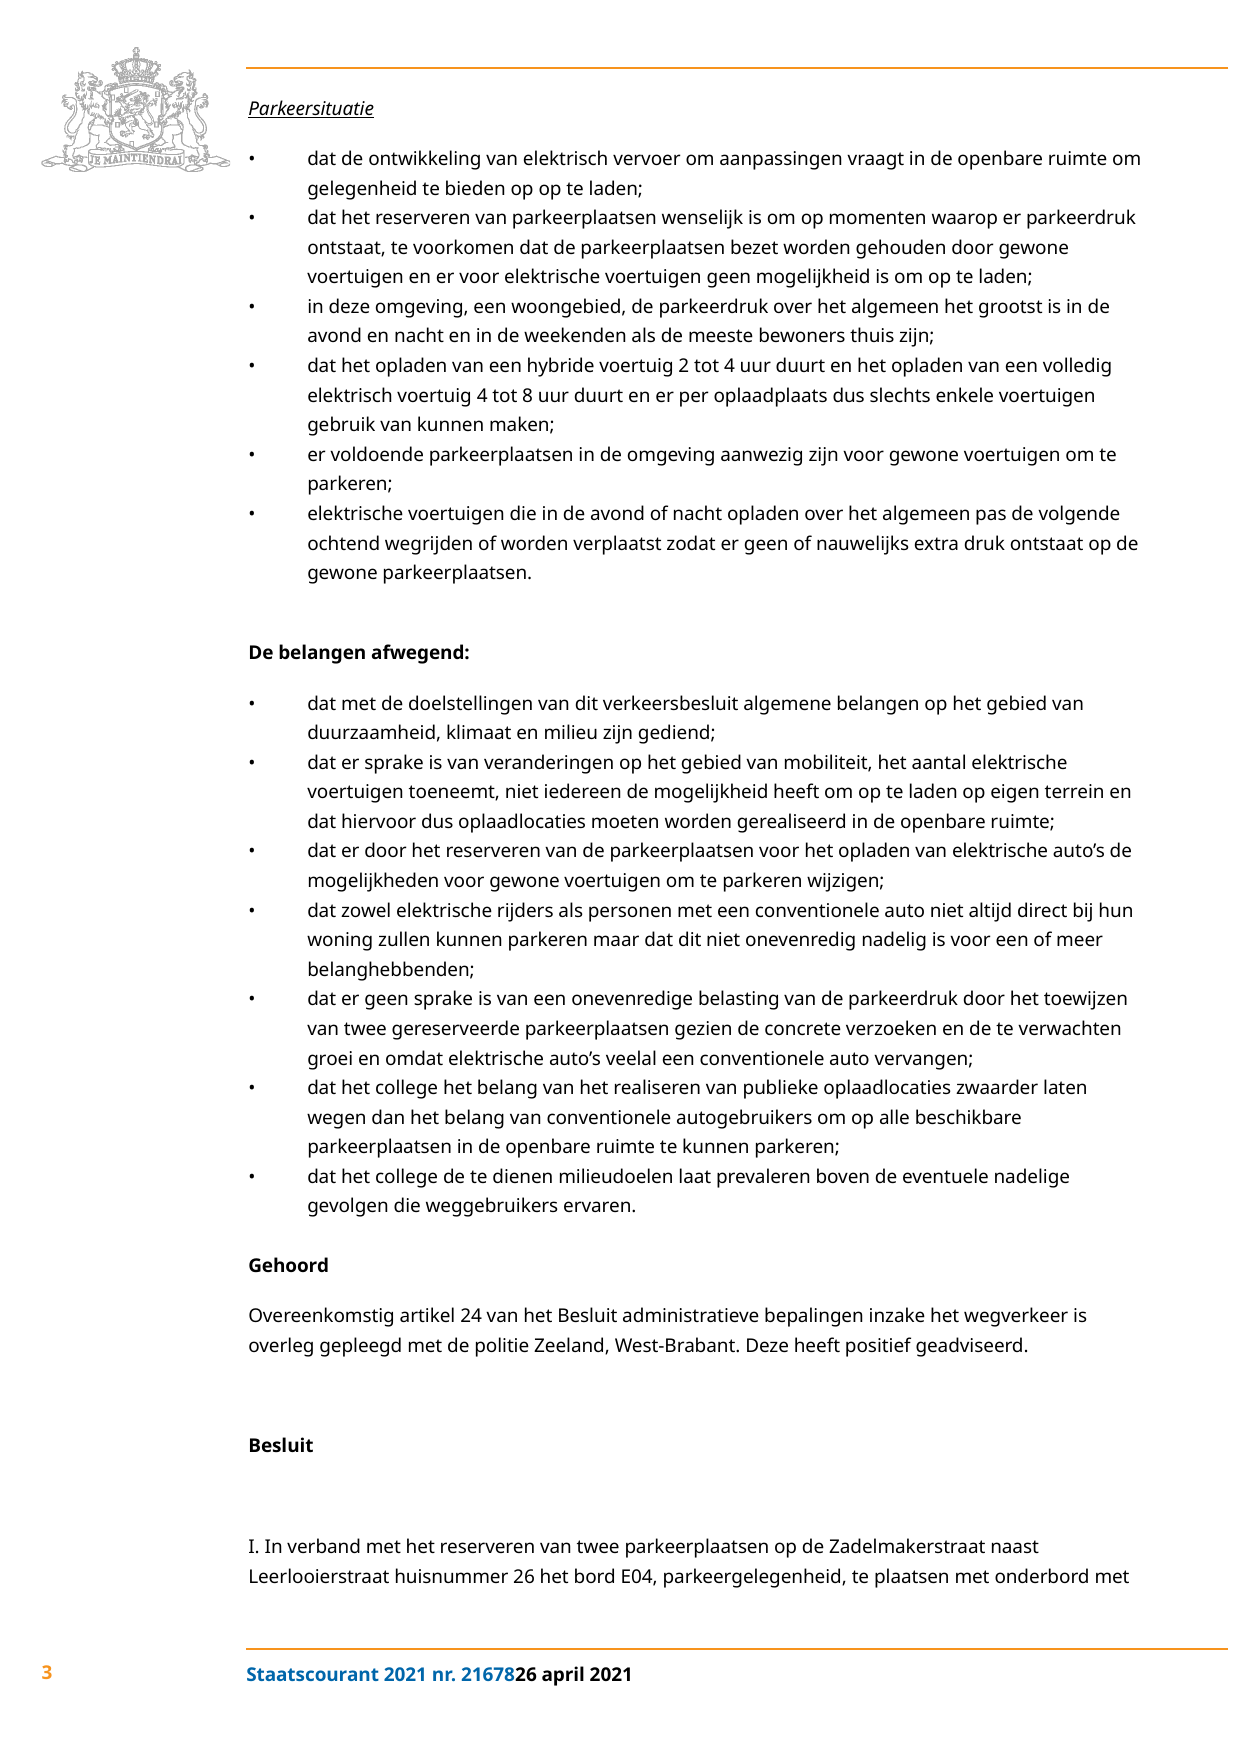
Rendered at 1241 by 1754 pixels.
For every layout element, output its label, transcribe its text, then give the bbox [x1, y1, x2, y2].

list dat zowel elektrische rijders als personen met een conventionele auto niet altijd direct bij hun woning zullen kunnen parkeren maar dat dit niet onevenredig nadelig is voor een of meer belanghebbenden; [248, 897, 1152, 982]
list dat de ontwikkeling van elektrisch vervoer om aanpassingen vraagt in de openbare ruimte om gelegenheid te bieden op op te laden; [248, 145, 1152, 201]
list dat het college de te dienen milieudoelen laat prevaleren boven de eventuele nadelige gevolgen die weggebruikers ervaren. [248, 1163, 1152, 1218]
list dat het reserveren van parkeerplaatsen wenselijk is om op momenten waarop er parkeerdruk ontstaat, te voorkomen dat de parkeerplaatsen bezet worden gehouden door gewone voertuigen en er voor elektrische voertuigen geen mogelijkheid is om op te laden; [248, 204, 1152, 289]
list dat er sprake is van veranderingen op het gebied van mobiliteit, het aantal elektrische voertuigen toeneemt, niet iedereen de mogelijkheid heeft om op te laden op eigen terrein en dat hiervoor dus oplaadlocaties moeten worden gerealiseerd in de openbare ruimte; [248, 749, 1152, 834]
text De belangen afwegend: [248, 639, 1152, 665]
text Besluit [248, 1433, 1152, 1458]
text Gehoord [248, 1252, 1152, 1278]
list er voldoende parkeerplaatsen in de omgeving aanwezig zijn voor gewone voertuigen om te parkeren; [248, 441, 1152, 496]
list elektrische voertuigen die in de avond of nacht opladen over het algemeen pas de volgende ochtend wegrijden of worden verplaatst zodat er geen of nauwelijks extra druk ontstaat op de gewone parkeerplaatsen. [248, 500, 1152, 585]
list dat het opladen van een hybride voertuig 2 tot 4 uur duurt en het opladen van een volledig elektrisch voertuig 4 tot 8 uur duurt en er per oplaadplaats dus slechts enkele voertuigen gebruik van kunnen maken; [248, 352, 1152, 437]
list dat er geen sprake is van een onevenredige belasting van de parkeerdruk door het toewijzen van twee gereserveerde parkeerplaatsen gezien de concrete verzoeken en de te verwachten groei en omdat elektrische auto’s veelal een conventionele auto vervangen; [248, 986, 1152, 1071]
list in deze omgeving, een woongebied, de parkeerdruk over het algemeen het grootst is in de avond en nacht en in de weekenden als de meeste bewoners thuis zijn; [248, 293, 1152, 348]
list dat met de doelstellingen van dit verkeersbesluit algemene belangen op het gebied van duurzaamheid, klimaat en milieu zijn gediend; [248, 690, 1152, 745]
picture [41, 47, 231, 172]
list dat er door het reserveren van de parkeerplaatsen voor het opladen van elektrische auto’s de mogelijkheden voor gewone voertuigen om te parkeren wijzigen; [248, 838, 1152, 893]
text Parkeersituatie [248, 95, 1152, 121]
list dat het college het belang van het realiseren van publieke oplaadlocaties zwaarder laten wegen dan het belang van conventionele autogebruikers om op alle beschikbare parkeerplaatsen in de openbare ruimte te kunnen parkeren; [248, 1074, 1152, 1159]
text I. In verband met het reserveren van twee parkeerplaatsen op de Zadelmakerstraat naast Leerlooierstraat huisnummer 26 het bord E04, parkeergelegenheid, te plaatsen met onderbord met [248, 1533, 1152, 1589]
text Overeenkomstig artikel 24 van het Besluit administratieve bepalingen inzake het wegverkeer is overleg gepleegd met de politie Zeeland, West-Brabant. Deze heeft positief geadviseerd. [248, 1302, 1152, 1358]
